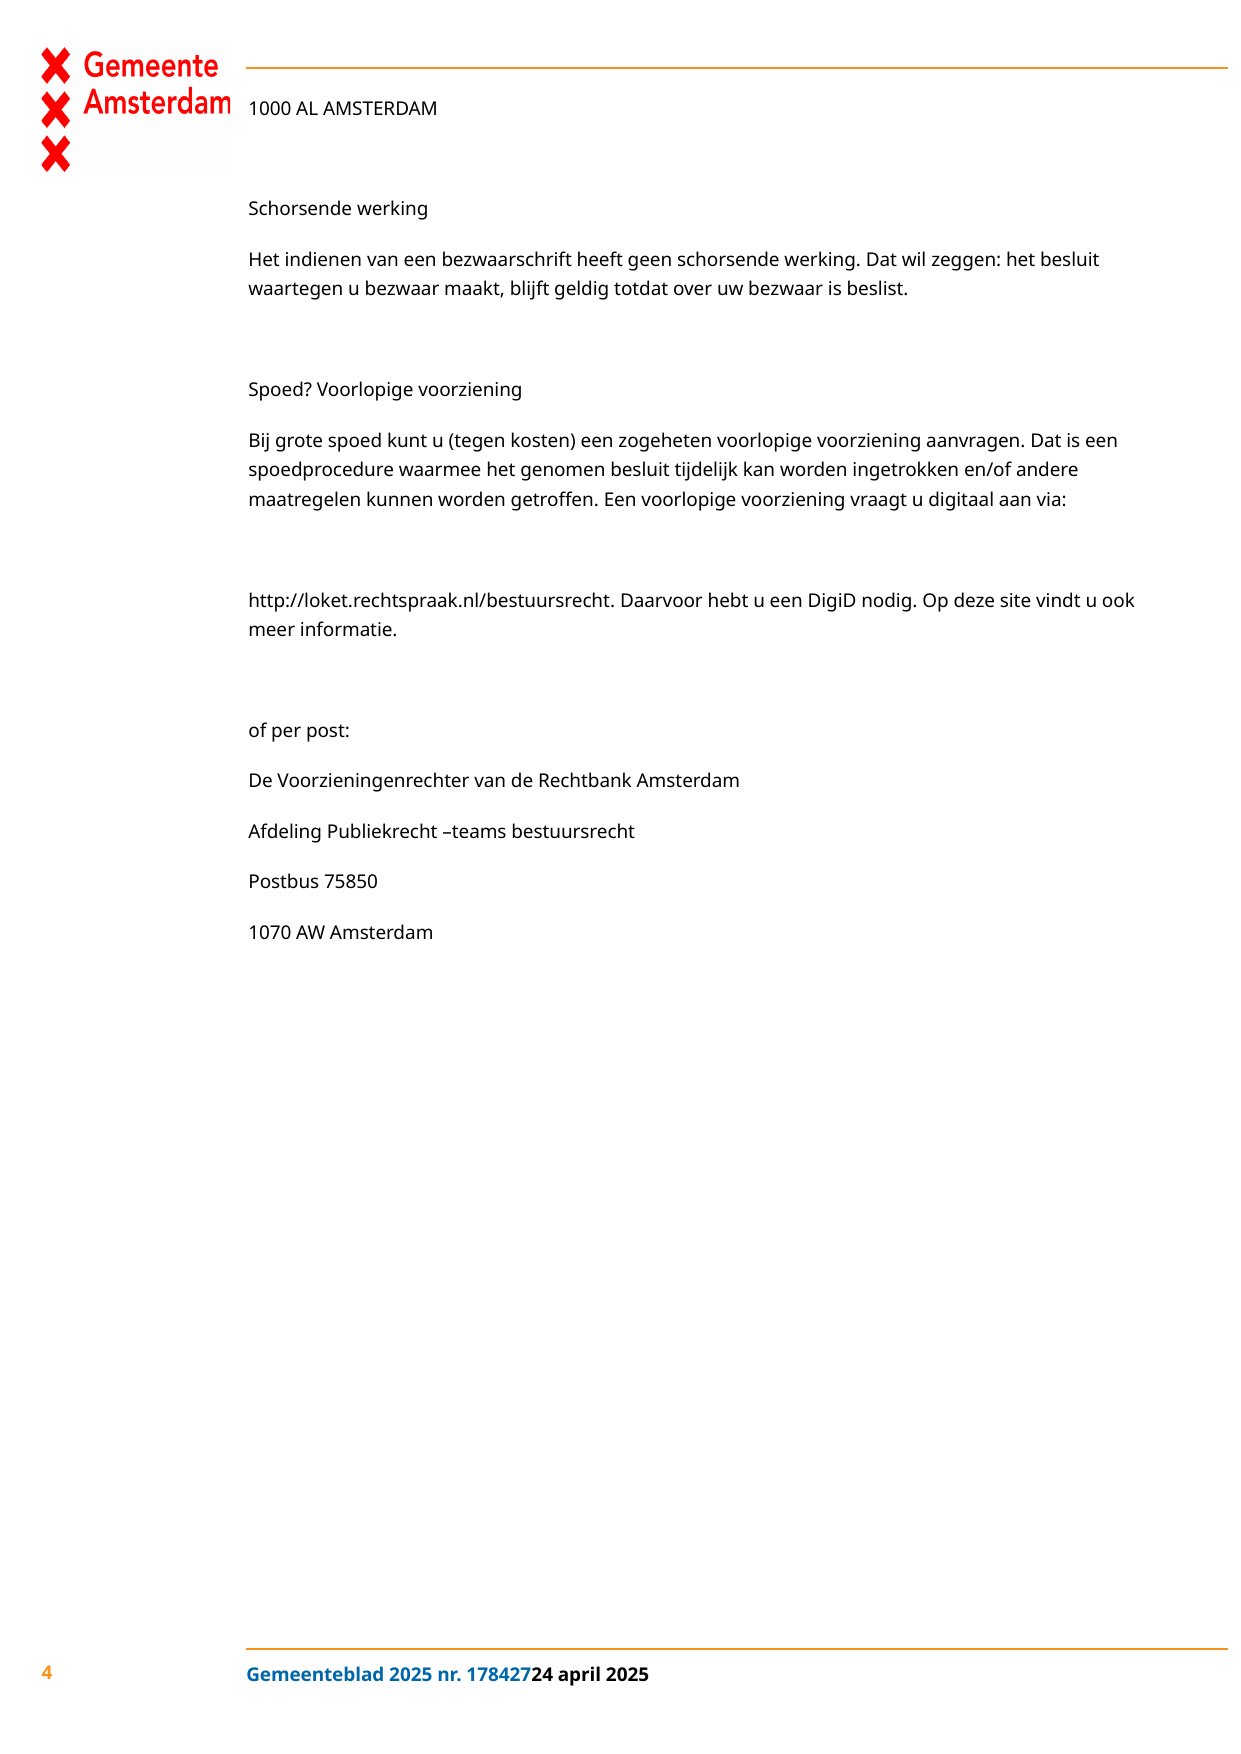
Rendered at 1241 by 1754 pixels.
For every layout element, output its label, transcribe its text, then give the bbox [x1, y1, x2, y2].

text Spoed? Voorlopige voorziening [248, 376, 1152, 402]
text Postbus 75850 [248, 868, 1152, 894]
picture [41, 47, 231, 172]
text Het indienen van een bezwaarschrift heeft geen schorsende werking. Dat wil zeggen: het besluit waartegen u bezwaar maakt, blijft geldig totdat over uw bezwaar is beslist. [248, 246, 1152, 301]
text 1000 AL AMSTERDAM [248, 95, 1152, 121]
text Bij grote spoed kunt u (tegen kosten) een zogeheten voorlopige voorziening aanvragen. Dat is een spoedprocedure waarmee het genomen besluit tijdelijk kan worden ingetrokken en/of andere maatregelen kunnen worden getroffen. Een voorlopige voorziening vraagt u digitaal aan via: [248, 427, 1152, 512]
text 1070 AW Amsterdam [248, 919, 1152, 945]
text Afdeling Publiekrecht –teams bestuursrecht [248, 818, 1152, 844]
text of per post: [248, 717, 1152, 743]
text Schorsende werking [248, 196, 1152, 221]
text http://loket.rechtspraak.nl/bestuursrecht. Daarvoor hebt u een DigiD nodig. Op deze site vindt u ook meer informatie. [248, 587, 1152, 642]
text De Voorzieningenrechter van de Rechtbank Amsterdam [248, 768, 1152, 793]
